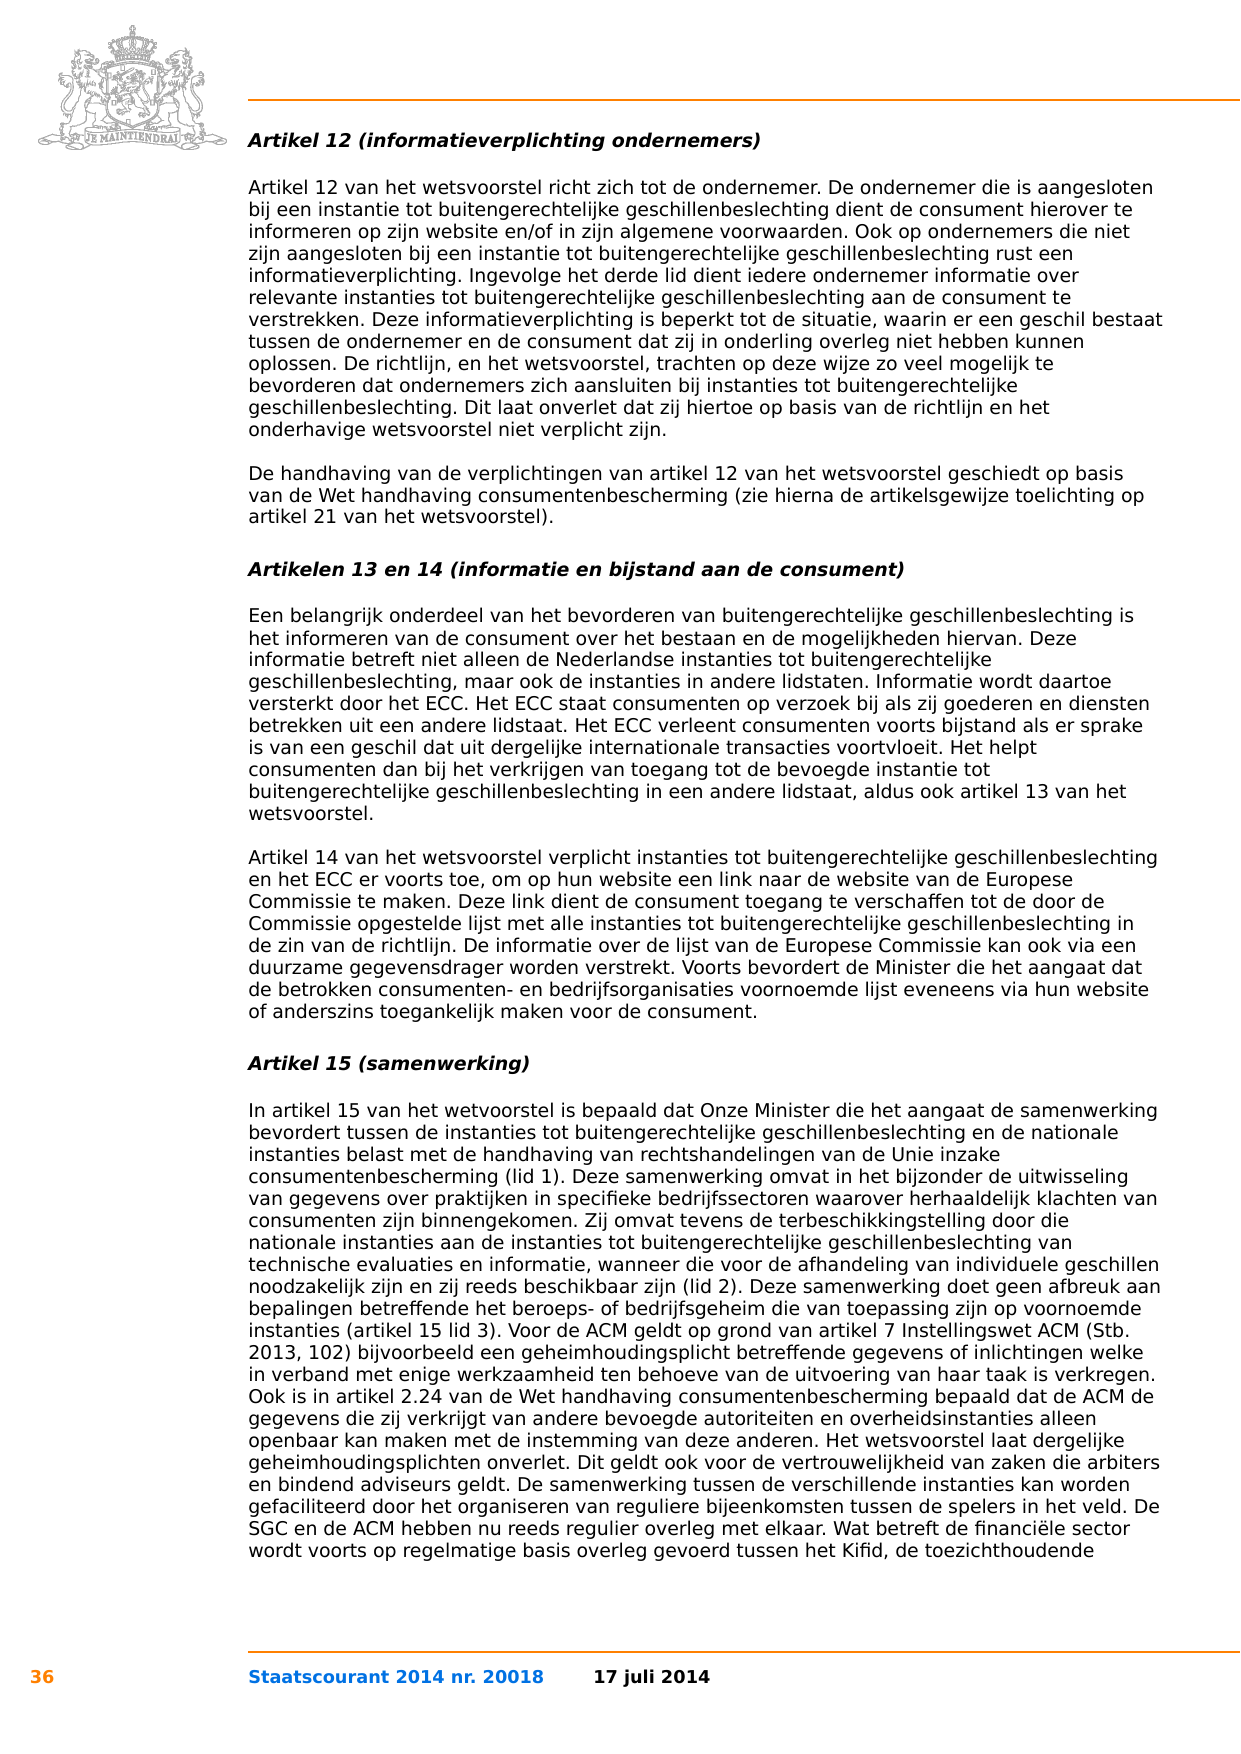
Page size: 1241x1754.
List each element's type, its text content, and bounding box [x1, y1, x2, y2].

text Een belangrijk onderdeel van het bevorderen van buitengerechtelijke geschillenbeslechting is het informeren van de consument over het bestaan en de mogelijkheden hiervan. Deze informatie betreft niet alleen de Nederlandse instanties tot buitengerechtelijke geschillenbeslechting, maar ook de instanties in andere lidstaten. Informatie wordt daartoe versterkt door het ECC. Het ECC staat consumenten op verzoek bij als zij goederen en diensten betrekken uit een andere lidstaat. Het ECC verleent consumenten voorts bijstand als er sprake is van een geschil dat uit dergelijke internationale transacties voortvloeit. Het helpt consumenten dan bij het verkrijgen van toegang tot de bevoegde instantie tot buitengerechtelijke geschillenbeslechting in een andere lidstaat, aldus ook artikel 13 van het wetsvoorstel. [248, 605, 1163, 825]
picture [38, 25, 227, 150]
subtitle Artikel 12 (informatieverplichting ondernemers) [248, 130, 1163, 152]
text Artikel 14 van het wetsvoorstel verplicht instanties tot buitengerechtelijke geschillenbeslechting en het ECC er voorts toe, om op hun website een link naar de website van de Europese Commissie te maken. Deze link dient de consument toegang te verschaffen tot de door de Commissie opgestelde lijst met alle instanties tot buitengerechtelijke geschillenbeslechting in de zin van de richtlijn. De informatie over de lijst van de Europese Commissie kan ook via een duurzame gegevensdrager worden verstrekt. Voorts bevordert de Minister die het aangaat dat de betrokken consumenten- en bedrijfsorganisaties voornoemde lijst eveneens via hun website of anderszins toegankelijk maken voor de consument. [248, 847, 1163, 1023]
text In artikel 15 van het wetvoorstel is bepaald dat Onze Minister die het aangaat de samenwerking bevordert tussen de instanties tot buitengerechtelijke geschillenbeslechting en de nationale instanties belast met de handhaving van rechtshandelingen van de Unie inzake consumentenbescherming (lid 1). Deze samenwerking omvat in het bijzonder de uitwisseling van gegevens over praktijken in specifieke bedrijfssectoren waarover herhaaldelijk klachten van consumenten zijn binnengekomen. Zij omvat tevens de terbeschikkingstelling door die nationale instanties aan de instanties tot buitengerechtelijke geschillenbeslechting van technische evaluaties en informatie, wanneer die voor de afhandeling van individuele geschillen noodzakelijk zijn en zij reeds beschikbaar zijn (lid 2). Deze samenwerking doet geen afbreuk aan bepalingen betreffende het beroeps- of bedrijfsgeheim die van toepassing zijn op voornoemde instanties (artikel 15 lid 3). Voor de ACM geldt op grond van artikel 7 Instellingswet ACM (Stb. 2013, 102) bijvoorbeeld een geheimhoudingsplicht betreffende gegevens of inlichtingen welke in verband met enige werkzaamheid ten behoeve van de uitvoering van haar taak is verkregen. Ook is in artikel 2.24 van de Wet handhaving consumentenbescherming bepaald dat de ACM de gegevens die zij verkrijgt van andere bevoegde autoriteiten en overheidsinstanties alleen openbaar kan maken met de instemming van deze anderen. Het wetsvoorstel laat dergelijke geheimhoudingsplichten onverlet. Dit geldt ook voor de vertrouwelijkheid van zaken die arbiters en bindend adviseurs geldt. De samenwerking tussen de verschillende instanties kan worden gefaciliteerd door het organiseren van reguliere bijeenkomsten tussen de spelers in het veld. De SGC en de ACM hebben nu reeds regulier overleg met elkaar. Wat betreft de financiële sector wordt voorts op regelmatige basis overleg gevoerd tussen het Kifid, de toezichthoudende [248, 1100, 1163, 1561]
text De handhaving van de verplichtingen van artikel 12 van het wetsvoorstel geschiedt op basis van de Wet handhaving consumentenbescherming (zie hierna de artikelsgewijze toelichting op artikel 21 van het wetsvoorstel). [248, 462, 1163, 528]
text Artikel 12 van het wetsvoorstel richt zich tot de ondernemer. De ondernemer die is aangesloten bij een instantie tot buitengerechtelijke geschillenbeslechting dient de consument hierover te informeren op zijn website en/of in zijn algemene voorwaarden. Ook op ondernemers die niet zijn aangesloten bij een instantie tot buitengerechtelijke geschillenbeslechting rust een informatieverplichting. Ingevolge het derde lid dient iedere ondernemer informatie over relevante instanties tot buitengerechtelijke geschillenbeslechting aan de consument te verstrekken. Deze informatieverplichting is beperkt tot de situatie, waarin er een geschil bestaat tussen de ondernemer en de consument dat zij in onderling overleg niet hebben kunnen oplossen. De richtlijn, en het wetsvoorstel, trachten op deze wijze zo veel mogelijk te bevorderen dat ondernemers zich aansluiten bij instanties tot buitengerechtelijke geschillenbeslechting. Dit laat onverlet dat zij hiertoe op basis van de richtlijn en het onderhavige wetsvoorstel niet verplicht zijn. [248, 177, 1163, 441]
subtitle Artikelen 13 en 14 (informatie en bijstand aan de consument) [248, 558, 1163, 580]
subtitle Artikel 15 (samenwerking) [248, 1053, 1163, 1075]
